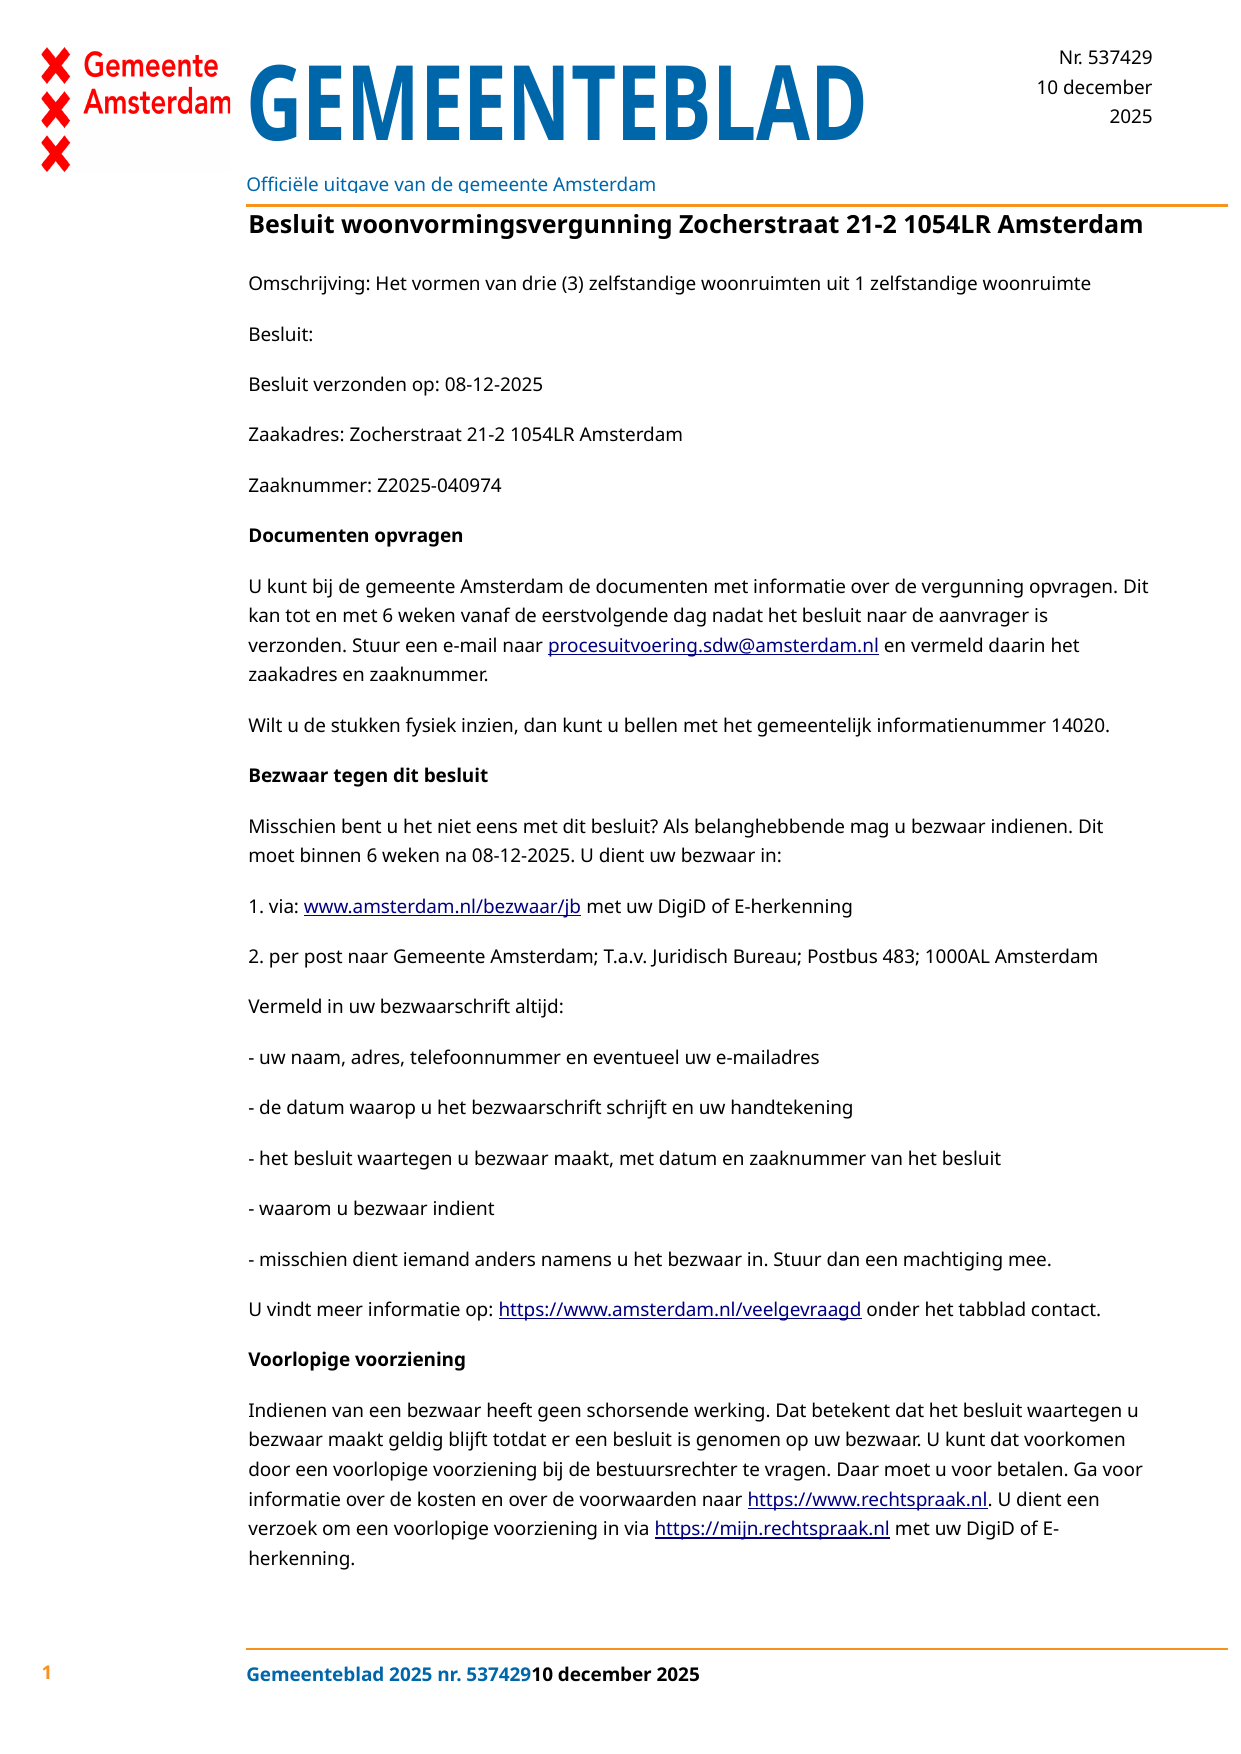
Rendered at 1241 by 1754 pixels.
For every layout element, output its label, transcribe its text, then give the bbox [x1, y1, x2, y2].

text Indienen van een bezwaar heeft geen schorsende werking. Dat betekent dat het besluit waartegen u bezwaar maakt geldig blijft totdat er een besluit is genomen op uw bezwaar. U kunt dat voorkomen door een voorlopige voorziening bij de bestuursrechter te vragen. Daar moet u voor betalen. Ga voor informatie over de kosten en over de voorwaarden naar https://www.rechtspraak.nl. U dient een verzoek om een voorlopige voorziening in via https://mijn.rechtspraak.nl met uw DigiD of E-herkenning. [248, 1397, 1152, 1571]
text Voorlopige voorziening [248, 1347, 1152, 1372]
text U kunt bij de gemeente Amsterdam de documenten met informatie over de vergunning opvragen. Dit kan tot en met 6 weken vanaf de eerstvolgende dag nadat het besluit naar de aanvrager is verzonden. Stuur een e-mail naar procesuitvoering.sdw@amsterdam.nl en vermeld daarin het zaakadres en zaaknummer. [248, 573, 1152, 687]
text Omschrijving: Het vormen van drie (3) zelfstandige woonruimten uit 1 zelfstandige woonruimte [248, 270, 1152, 296]
text Wilt u de stukken fysiek inzien, dan kunt u bellen met het gemeentelijk informatienummer 14020. [248, 712, 1152, 738]
text 2. per post naar Gemeente Amsterdam; T.a.v. Juridisch Bureau; Postbus 483; 1000AL Amsterdam [248, 943, 1152, 969]
text Besluit verzonden op: 08-12-2025 [248, 371, 1152, 397]
picture [41, 47, 231, 172]
text - misschien dient iemand anders namens u het bezwaar in. Stuur dan een machtiging mee. [248, 1246, 1152, 1271]
text Documenten opvragen [248, 522, 1152, 548]
text Vermeld in uw bezwaarschrift altijd: [248, 994, 1152, 1019]
text - waarom u bezwaar indient [248, 1195, 1152, 1221]
text Bezwaar tegen dit besluit [248, 762, 1152, 788]
text - de datum waarop u het bezwaarschrift schrijft en uw handtekening [248, 1094, 1152, 1120]
text Zaaknummer: Z2025-040974 [248, 472, 1152, 498]
text Besluit woonvormingsvergunning Zocherstraat 21-2 1054LR Amsterdam [248, 207, 1152, 241]
text U vindt meer informatie op: https://www.amsterdam.nl/veelgevraagd onder het tabblad contact. [248, 1296, 1152, 1322]
text 1. via: www.amsterdam.nl/bezwaar/jb met uw DigiD of E-herkenning [248, 893, 1152, 918]
text - uw naam, adres, telefoonnummer en eventueel uw e-mailadres [248, 1044, 1152, 1070]
text Misschien bent u het niet eens met dit besluit? Als belanghebbende mag u bezwaar indienen. Dit moet binnen 6 weken na 08-12-2025. U dient uw bezwaar in: [248, 813, 1152, 868]
text Zaakadres: Zocherstraat 21-2 1054LR Amsterdam [248, 422, 1152, 447]
text Besluit: [248, 321, 1152, 346]
text - het besluit waartegen u bezwaar maakt, met datum en zaaknummer van het besluit [248, 1145, 1152, 1171]
